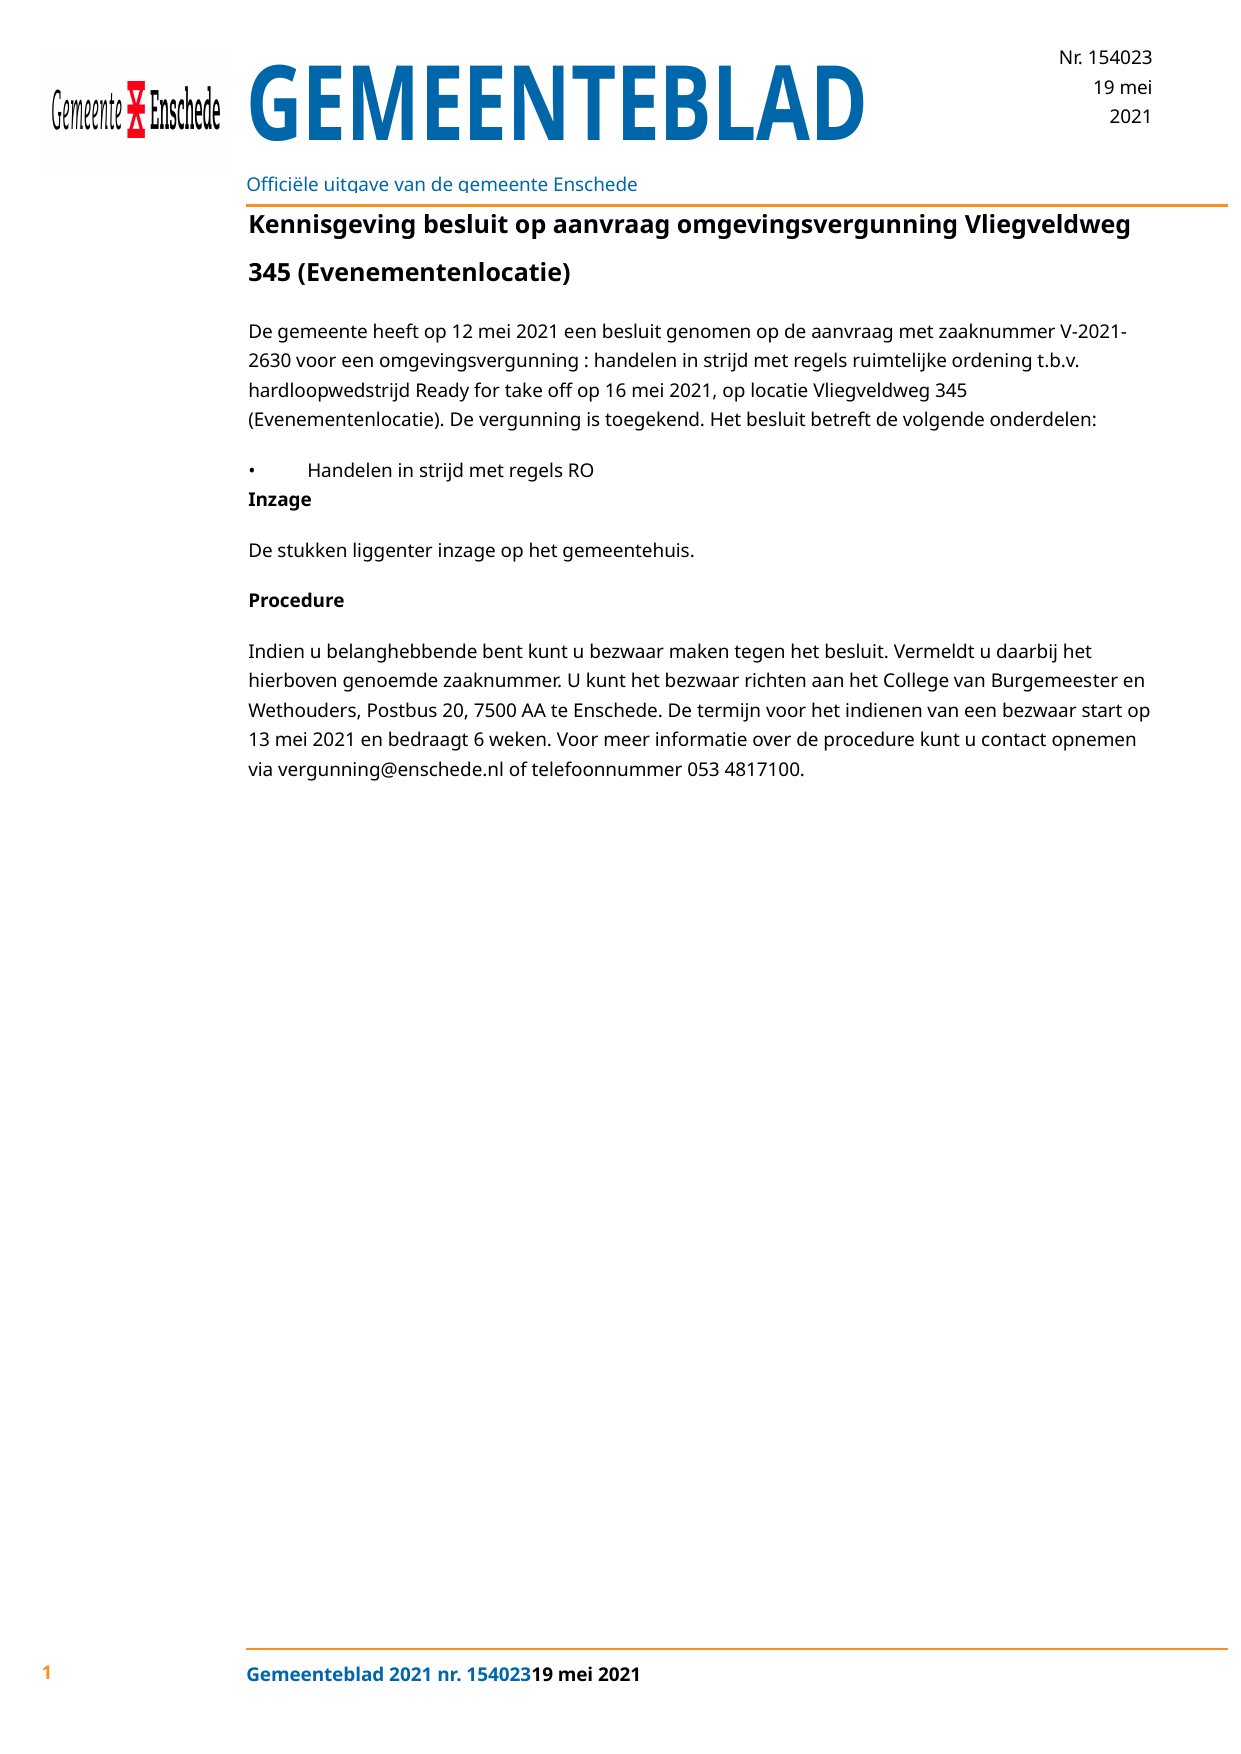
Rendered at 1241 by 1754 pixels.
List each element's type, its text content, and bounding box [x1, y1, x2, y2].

picture [41, 47, 231, 172]
text Kennisgeving besluit op aanvraag omgevingsvergunning Vliegveldweg 345 (Evenementenlocatie) [248, 207, 1152, 288]
text Indien u belanghebbende bent kunt u bezwaar maken tegen het besluit. Vermeldt u daarbij het hierboven genoemde zaaknummer. U kunt het bezwaar richten aan het College van Burgemees­ter en Wethouders, Postbus 20, 7500 AA te Enschede. De termijn voor het indienen van een bezwaar start op 13 mei 2021 en bedraagt 6 weken. Voor meer informatie over de procedure kunt u contact opnemen via vergunning@enschede.nl of telefoonnummer 053 4817100. [248, 638, 1152, 782]
text De stukken liggenter inzage op het gemeentehuis. [248, 537, 1152, 563]
text De gemeente heeft op 12 mei 2021 een besluit genomen op de aanvraag met zaaknummer V-2021-2630 voor een omgevingsvergunning : handelen in strijd met regels ruimtelijke ordening t.b.v. hardloopwedstrijd Ready for take off op 16 mei 2021, op locatie Vliegveldweg 345 (Evenementenlocatie). De vergunning is toegekend. Het besluit betreft de volgende onderdelen: [248, 318, 1152, 432]
list Handelen in strijd met regels RO [248, 457, 1152, 483]
text Procedure [248, 587, 1152, 613]
text Inzage [248, 487, 1152, 512]
